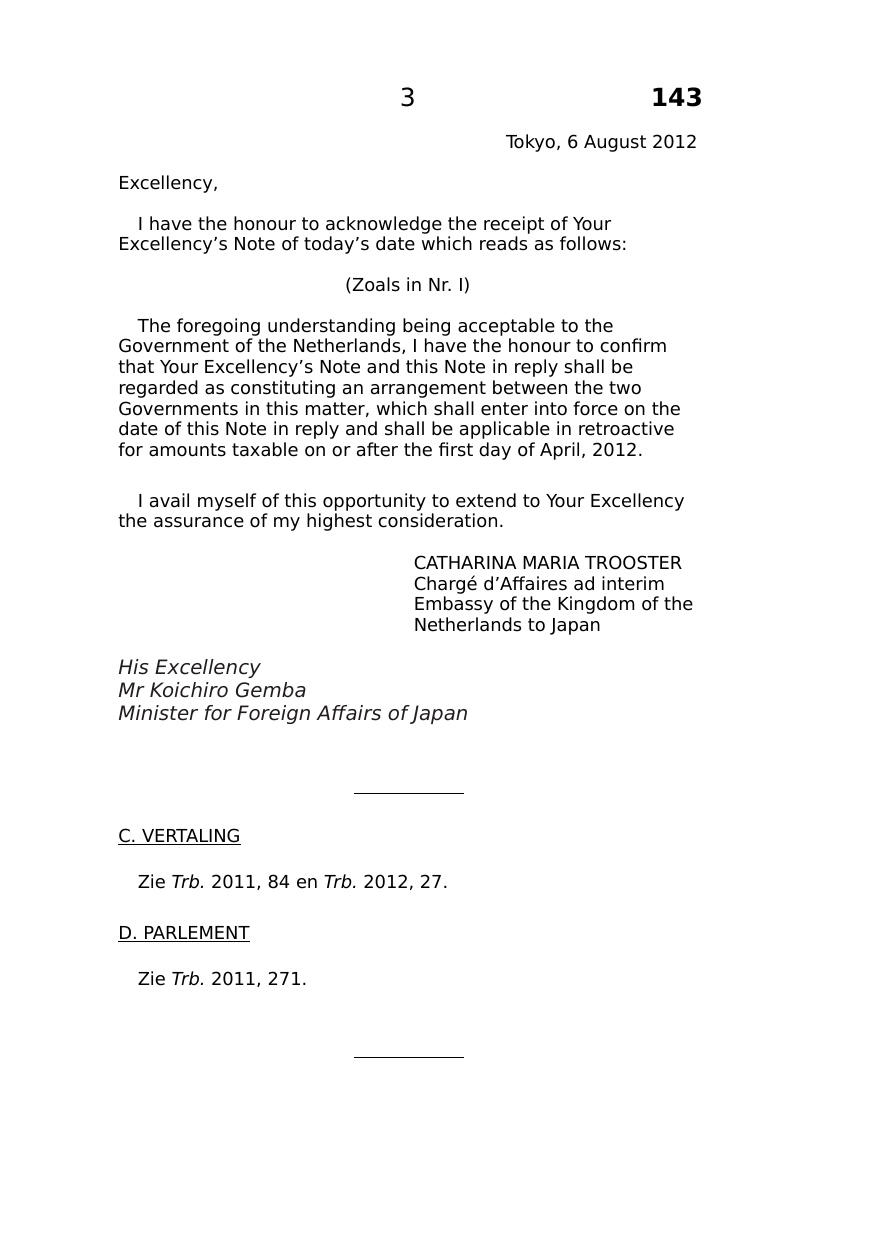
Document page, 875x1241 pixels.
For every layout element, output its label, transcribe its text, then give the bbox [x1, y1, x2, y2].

text Zie Trb. 2011, 271. [118, 968, 703, 989]
text I avail myself of this opportunity to extend to Your Excellency the assurance of my highest consideration. [118, 491, 703, 532]
text Minister for Foreign Affairs of Japan [118, 702, 703, 726]
text Excellency, [118, 173, 703, 193]
subtitle D. PARLEMENT [118, 923, 703, 943]
text Tokyo, 6 August 2012 [118, 132, 703, 153]
text I have the honour to acknowledge the receipt of Your Excellency’s Note of today’s date which reads as follows: [118, 213, 703, 255]
subtitle C. VERTALING [118, 826, 703, 847]
text (Zoals in Nr. I) [118, 275, 703, 296]
text Mr Koichiro Gemba [118, 679, 703, 702]
text Chargé d’Affaires ad interim Embassy of the Kingdom of the [118, 573, 703, 615]
text Zie Trb. 2011, 84 en Trb. 2012, 27. [118, 872, 703, 893]
text CATHARINA MARIA TROOSTER [118, 553, 703, 573]
text Netherlands to Japan His Excellency [118, 615, 703, 679]
text The foregoing understanding being acceptable to the Government of the Netherlands, I have the honour to confirm that Your Excellency’s Note and this Note in reply shall be regarded as constituting an arrangement between the two Governments in this matter, which shall enter into force on the date of this Note in reply and shall be applicable in retroactive for amounts taxable on or after the first day of April, 2012. [118, 316, 703, 461]
